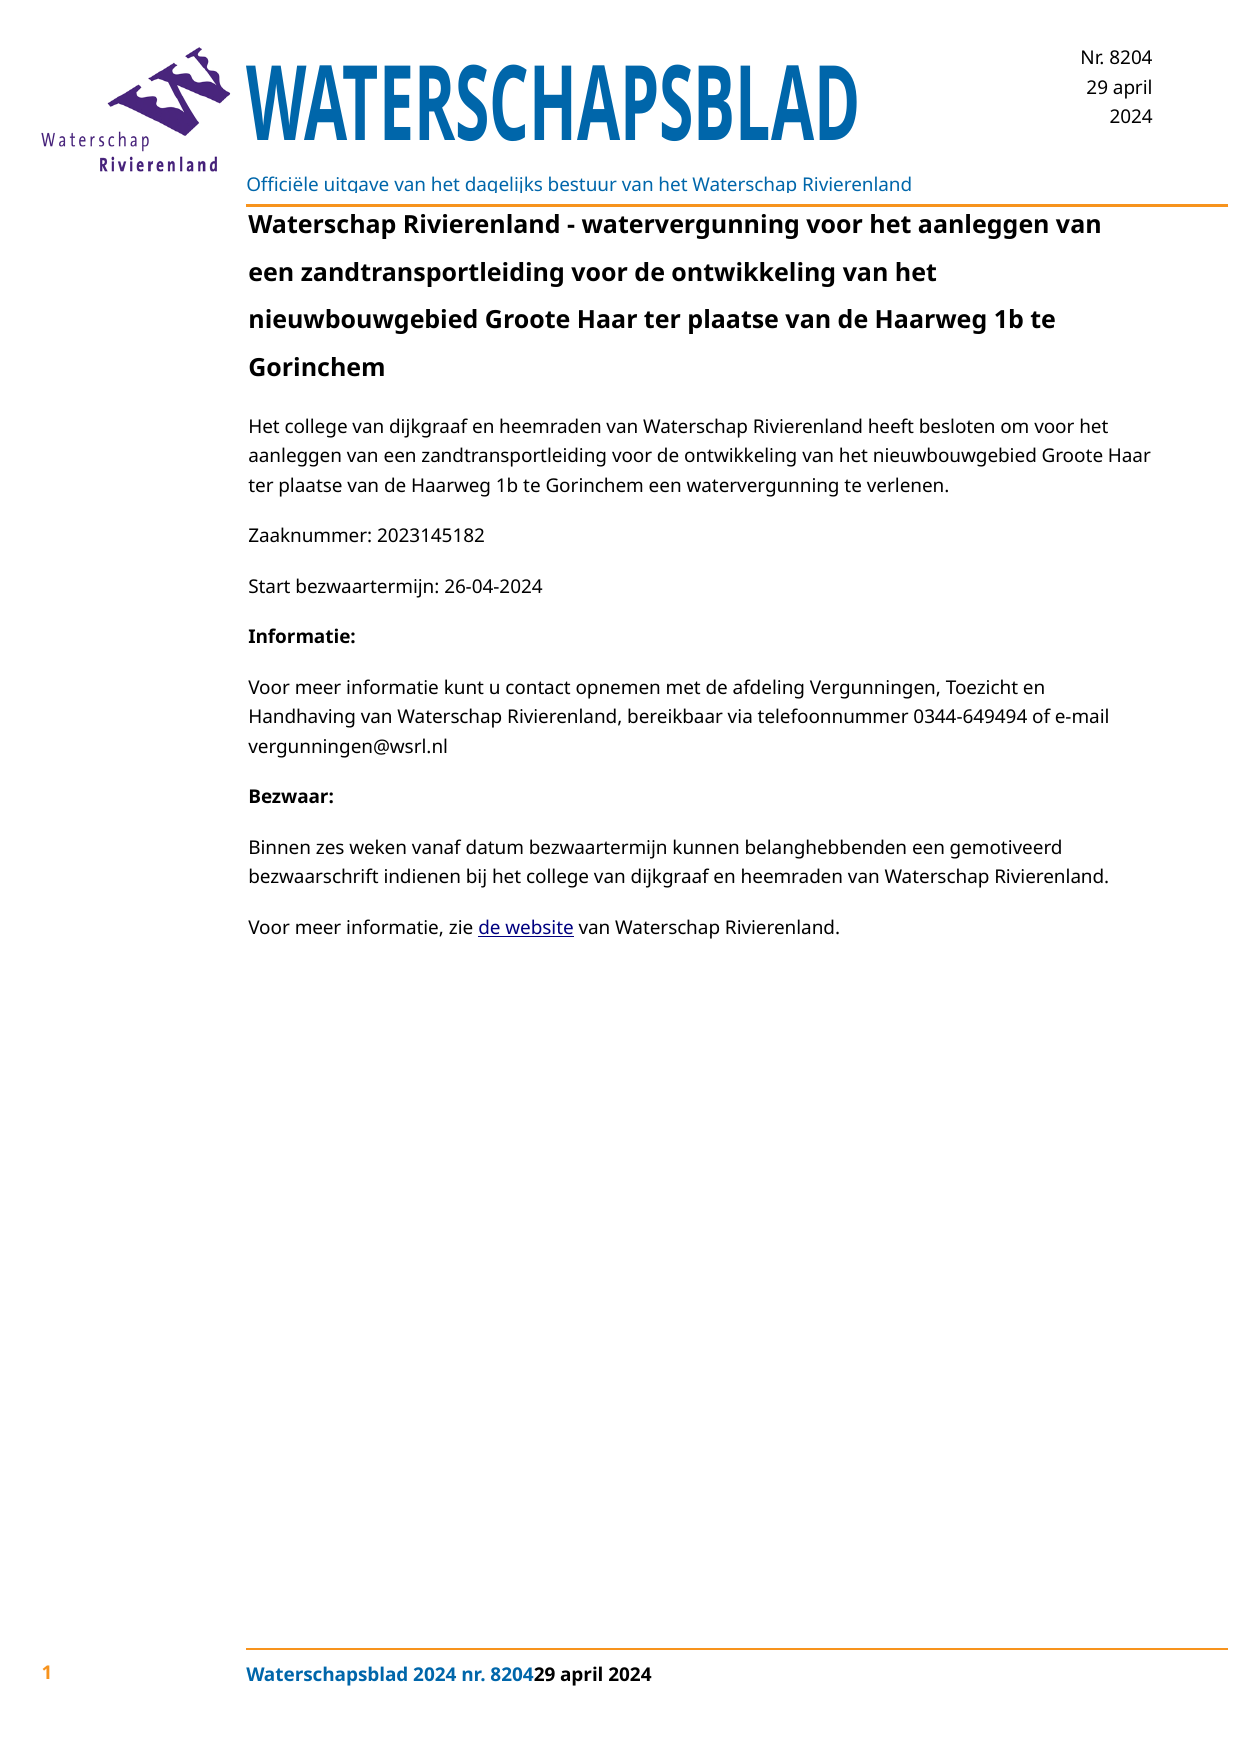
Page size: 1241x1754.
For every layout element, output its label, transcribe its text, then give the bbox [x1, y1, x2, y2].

text Waterschap Rivierenland - watervergunning voor het aanleggen van een zandtransportleiding voor de ontwikkeling van het nieuwbouwgebied Groote Haar ter plaatse van de Haarweg 1b te Gorinchem [248, 207, 1152, 384]
text Voor meer informatie, zie de website van Waterschap Rivierenland. [248, 914, 1152, 940]
picture [41, 47, 231, 172]
text Zaaknummer: 2023145182 [248, 523, 1152, 548]
text Bezwaar: [248, 783, 1152, 809]
text Informatie: [248, 623, 1152, 649]
text Binnen zes weken vanaf datum bezwaartermijn kunnen belanghebbenden een gemotiveerd bezwaarschrift indienen bij het college van dijkgraaf en heemraden van Waterschap Rivierenland. [248, 834, 1152, 889]
text Voor meer informatie kunt u contact opnemen met de afdeling Vergunningen, Toezicht en Handhaving van Waterschap Rivierenland, bereikbaar via telefoonnummer 0344-649494 of e-mail vergunningen@wsrl.nl [248, 674, 1152, 759]
text Start bezwaartermijn: 26-04-2024 [248, 573, 1152, 599]
text Het college van dijkgraaf en heemraden van Waterschap Rivierenland heeft besloten om voor het aanleggen van een zandtransportleiding voor de ontwikkeling van het nieuwbouwgebied Groote Haar ter plaatse van de Haarweg 1b te Gorinchem een watervergunning te verlenen. [248, 413, 1152, 498]
